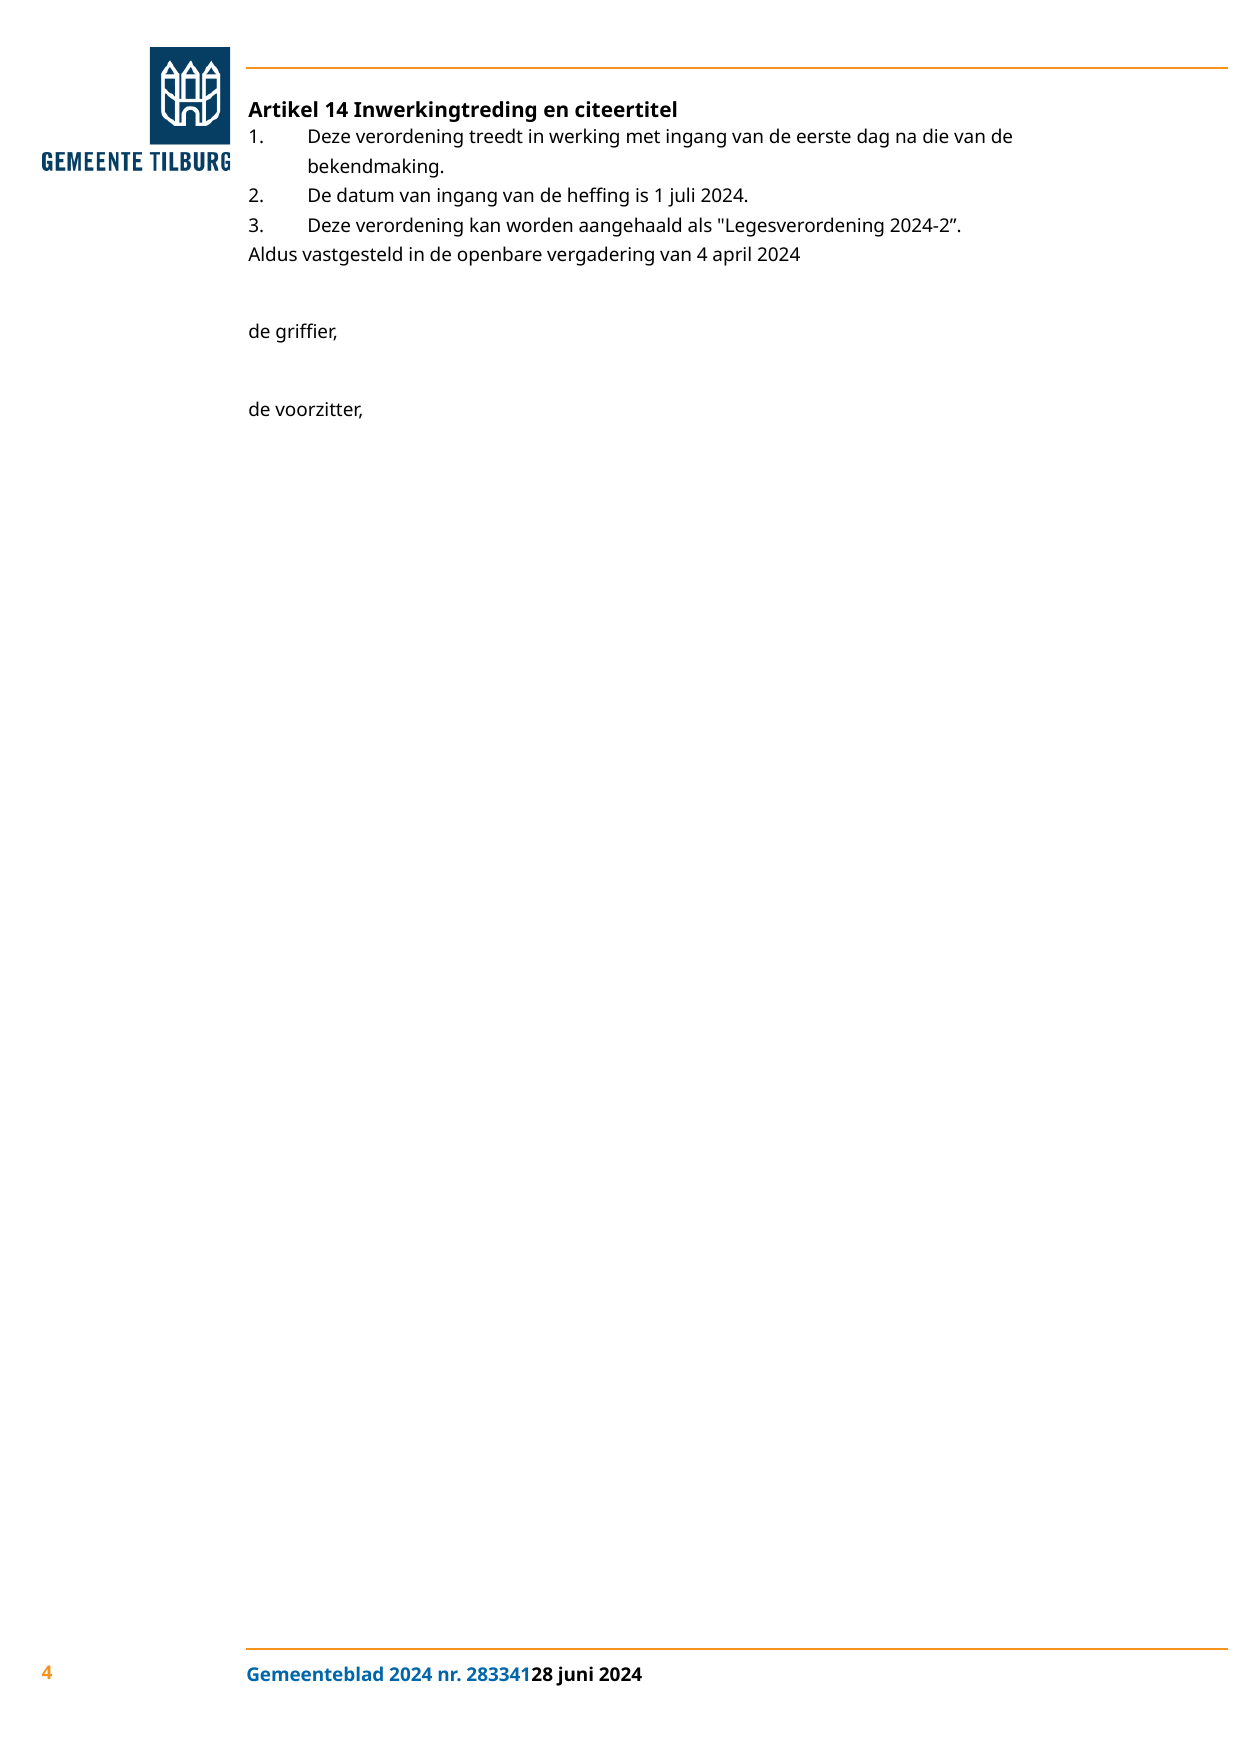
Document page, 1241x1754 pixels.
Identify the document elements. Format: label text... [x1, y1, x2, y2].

text de voorzitter, [248, 396, 1152, 422]
list De datum van ingang van de heffing is 1 juli 2024. [248, 182, 1152, 208]
picture [41, 47, 231, 172]
list Deze verordening kan worden aangehaald als "Legesverordening 2024-2”. [248, 212, 1152, 238]
text Artikel 14 Inwerkingtreding en citeertitel [248, 95, 1152, 123]
list Deze verordening treedt in werking met ingang van de eerste dag na die van de bekendmaking. [248, 123, 1152, 178]
text de griffier, [248, 319, 1152, 344]
text Aldus vastgesteld in de openbare vergadering van 4 april 2024 [248, 242, 1152, 267]
